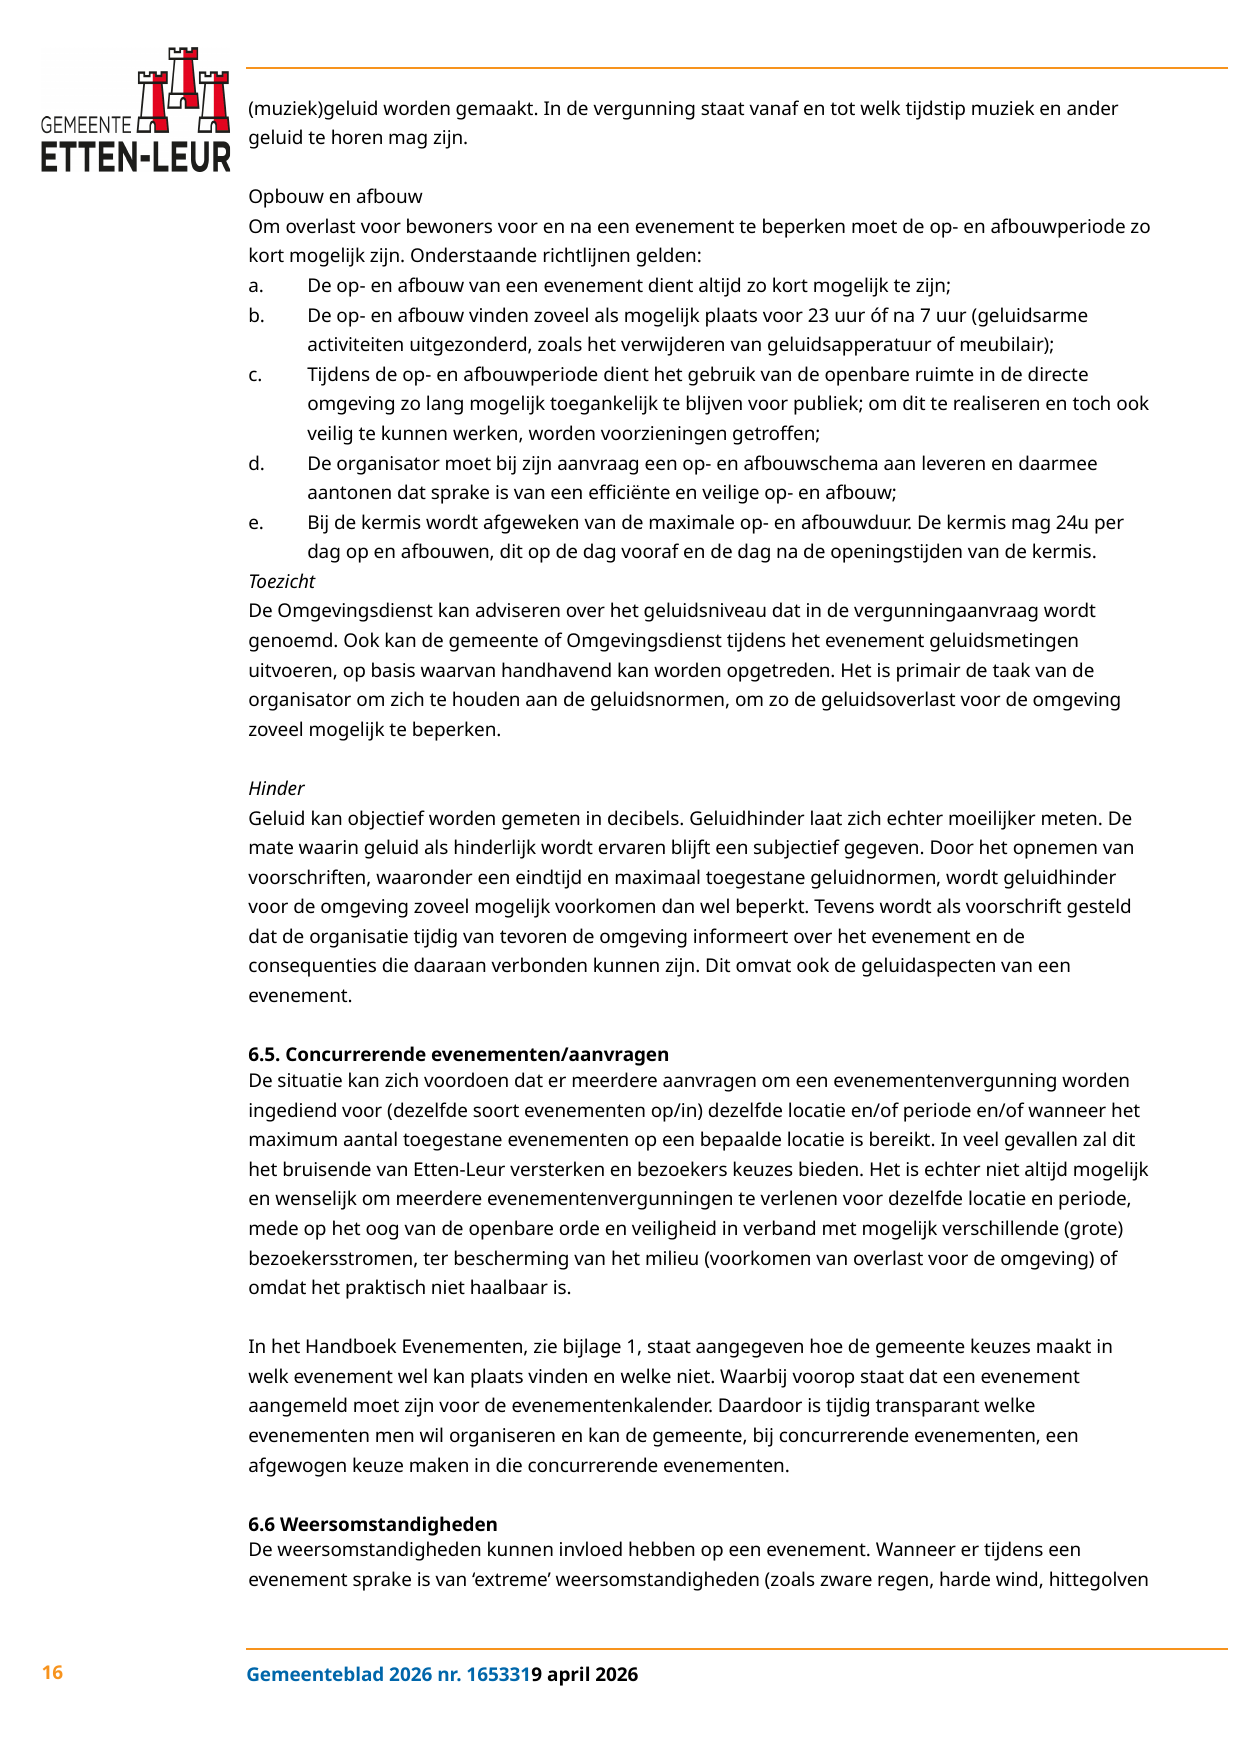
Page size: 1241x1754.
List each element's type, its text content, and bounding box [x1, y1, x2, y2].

text 6.6 Weersomstandigheden [248, 1511, 1152, 1537]
list Bij de kermis wordt afgeweken van de maximale op- en afbouwduur. De kermis mag 24u per dag op en afbouwen, dit op de dag vooraf en de dag na de openingstijden van de kermis. [248, 509, 1152, 564]
text Opbouw en afbouw [248, 183, 1152, 209]
list Tijdens de op- en afbouwperiode dient het gebruik van de openbare ruimte in de directe omgeving zo lang mogelijk toegankelijk te blijven voor publiek; om dit te realiseren en toch ook veilig te kunnen werken, worden voorzieningen getroffen; [248, 361, 1152, 446]
text Toezicht [248, 568, 1152, 594]
text De situatie kan zich voordoen dat er meerdere aanvragen om een evenementenvergunning worden ingediend voor (dezelfde soort evenementen op/in) dezelfde locatie en/of periode en/of wanneer het maximum aantal toegestane evenementen op een bepaalde locatie is bereikt. In veel gevallen zal dit het bruisende van Etten-Leur versterken en bezoekers keuzes bieden. Het is echter niet altijd mogelijk en wenselijk om meerdere evenementenvergunningen te verlenen voor dezelfde locatie en periode, mede op het oog van de openbare orde en veiligheid in verband met mogelijk verschillende (grote) bezoekersstromen, ter bescherming van het milieu (voorkomen van overlast voor de omgeving) of omdat het praktisch niet haalbaar is. [248, 1067, 1152, 1300]
text Om overlast voor bewoners voor en na een evenement te beperken moet de op- en afbouwperiode zo kort mogelijk zijn. Onderstaande richtlijnen gelden: [248, 213, 1152, 268]
list De op- en afbouw vinden zoveel als mogelijk plaats voor 23 uur óf na 7 uur (geluidsarme activiteiten uitgezonderd, zoals het verwijderen van geluidsapperatuur of meubilair); [248, 302, 1152, 357]
text In het Handboek Evenementen, zie bijlage 1, staat aangegeven hoe de gemeente keuzes maakt in welk evenement wel kan plaats vinden en welke niet. Waarbij voorop staat dat een evenement aangemeld moet zijn voor de evenementenkalender. Daardoor is tijdig transparant welke evenementen men wil organiseren en kan de gemeente, bij concurrerende evenementen, een afgewogen keuze maken in die concurrerende evenementen. [248, 1333, 1152, 1477]
text Hinder [248, 775, 1152, 801]
text (muziek)geluid worden gemaakt. In de vergunning staat vanaf en tot welk tijdstip muziek en ander geluid te horen mag zijn. [248, 95, 1152, 150]
text 6.5. Concurrerende evenementen/aanvragen [248, 1041, 1152, 1067]
text De Omgevingsdienst kan adviseren over het geluidsniveau dat in de vergunningaanvraag wordt genoemd. Ook kan de gemeente of Omgevingsdienst tijdens het evenement geluidsmetingen uitvoeren, op basis waarvan handhavend kan worden opgetreden. Het is primair de taak van de organisator om zich te houden aan de geluidsnormen, om zo de geluidsoverlast voor de omgeving zoveel mogelijk te beperken. [248, 598, 1152, 742]
list De organisator moet bij zijn aanvraag een op- en afbouwschema aan leveren en daarmee aantonen dat sprake is van een efficiënte en veilige op- en afbouw; [248, 450, 1152, 505]
list De op- en afbouw van een evenement dient altijd zo kort mogelijk te zijn; [248, 272, 1152, 298]
text De weersomstandigheden kunnen invloed hebben op een evenement. Wanneer er tijdens een evenement sprake is van ‘extreme’ weersomstandigheden (zoals zware regen, harde wind, hittegolven [248, 1537, 1152, 1592]
text Geluid kan objectief worden gemeten in decibels. Geluidhinder laat zich echter moeilijker meten. De mate waarin geluid als hinderlijk wordt ervaren blijft een subjectief gegeven. Door het opnemen van voorschriften, waaronder een eindtijd en maximaal toegestane geluidnormen, wordt geluidhinder voor de omgeving zoveel mogelijk voorkomen dan wel beperkt. Tevens wordt als voorschrift gesteld dat de organisatie tijdig van tevoren de omgeving informeert over het evenement en de consequenties die daaraan verbonden kunnen zijn. Dit omvat ook de geluidaspecten van een evenement. [248, 805, 1152, 1008]
picture [41, 47, 231, 172]
